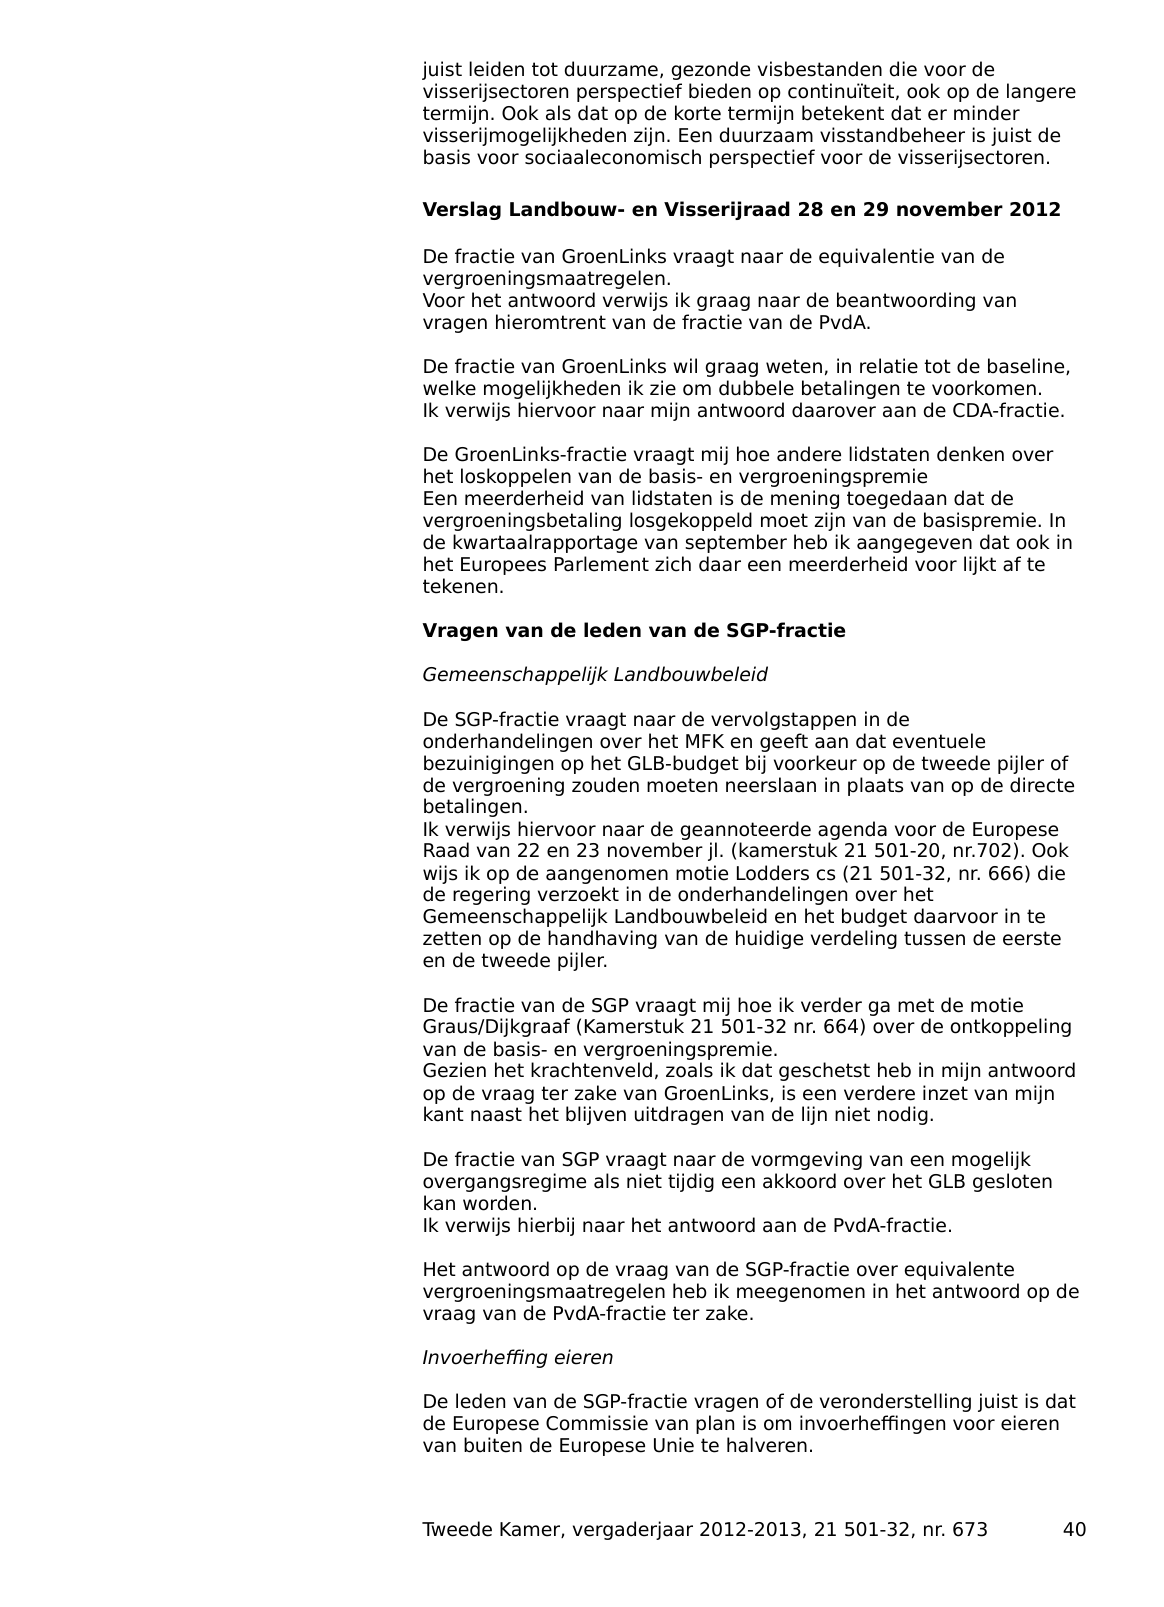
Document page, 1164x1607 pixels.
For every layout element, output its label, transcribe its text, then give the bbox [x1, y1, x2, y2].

text Ik verwijs hierbij naar het antwoord aan de PvdA-fractie. [422, 1214, 1087, 1236]
text De leden van de SGP-fractie vragen of de veronderstelling juist is dat de Europese Commissie van plan is om invoerheffingen voor eieren van buiten de Europese Unie te halveren. [422, 1391, 1087, 1457]
subtitle Gemeenschappelijk Landbouwbeleid [422, 664, 1087, 686]
text De fractie van de SGP vraagt mij hoe ik verder ga met de motie Graus/Dijkgraaf (Kamerstuk 21 501-32 nr. 664) over de ontkoppeling van de basis- en vergroeningspremie. [422, 994, 1087, 1060]
text De fractie van SGP vraagt naar de vormgeving van een mogelijk overgangsregime als niet tijdig een akkoord over het GLB gesloten kan worden. [422, 1148, 1087, 1214]
subtitle Verslag Landbouw- en Visserijraad 28 en 29 november 2012 [422, 199, 1087, 221]
text Ik verwijs hiervoor naar de geannoteerde agenda voor de Europese Raad van 22 en 23 november jl. (kamerstuk 21 501-20, nr.702). Ook wijs ik op de aangenomen motie Lodders cs (21 501-32, nr. 666) die de regering verzoekt in de onderhandelingen over het Gemeenschappelijk Landbouwbeleid en het budget daarvoor in te zetten op de handhaving van de huidige verdeling tussen de eerste en de tweede pijler. [422, 818, 1087, 972]
subtitle Invoerheffing eieren [422, 1347, 1087, 1369]
text De fractie van GroenLinks wil graag weten, in relatie tot de baseline, welke mogelijkheden ik zie om dubbele betalingen te voorkomen. [422, 356, 1087, 400]
text juist leiden tot duurzame, gezonde visbestanden die voor de visserijsectoren perspectief bieden op continuïteit, ook op de langere termijn. Ook als dat op de korte termijn betekent dat er minder visserijmogelijkheden zijn. Een duurzaam visstandbeheer is juist de basis voor sociaaleconomisch perspectief voor de visserijsectoren. [422, 59, 1087, 169]
text De GroenLinks-fractie vraagt mij hoe andere lidstaten denken over het loskoppelen van de basis- en vergroeningspremie [422, 444, 1087, 488]
text De fractie van GroenLinks vraagt naar de equivalentie van de vergroeningsmaatregelen. [422, 246, 1087, 290]
text Gezien het krachtenveld, zoals ik dat geschetst heb in mijn antwoord op de vraag ter zake van GroenLinks, is een verdere inzet van mijn kant naast het blijven uitdragen van de lijn niet nodig. [422, 1060, 1087, 1126]
text De SGP-fractie vraagt naar de vervolgstappen in de onderhandelingen over het MFK en geeft aan dat eventuele bezuinigingen op het GLB-budget bij voorkeur op de tweede pijler of de vergroening zouden moeten neerslaan in plaats van op de directe betalingen. [422, 708, 1087, 818]
text Ik verwijs hiervoor naar mijn antwoord daarover aan de CDA-fractie. [422, 400, 1087, 422]
text Een meerderheid van lidstaten is de mening toegedaan dat de vergroeningsbetaling losgekoppeld moet zijn van de basispremie. In de kwartaalrapportage van september heb ik aangegeven dat ook in het Europees Parlement zich daar een meerderheid voor lijkt af te tekenen. [422, 488, 1087, 598]
subtitle Vragen van de leden van de SGP-fractie [422, 620, 1087, 642]
text Het antwoord op de vraag van de SGP-fractie over equivalente vergroeningsmaatregelen heb ik meegenomen in het antwoord op de vraag van de PvdA-fractie ter zake. [422, 1259, 1087, 1324]
text Voor het antwoord verwijs ik graag naar de beantwoording van vragen hieromtrent van de fractie van de PvdA. [422, 290, 1087, 334]
